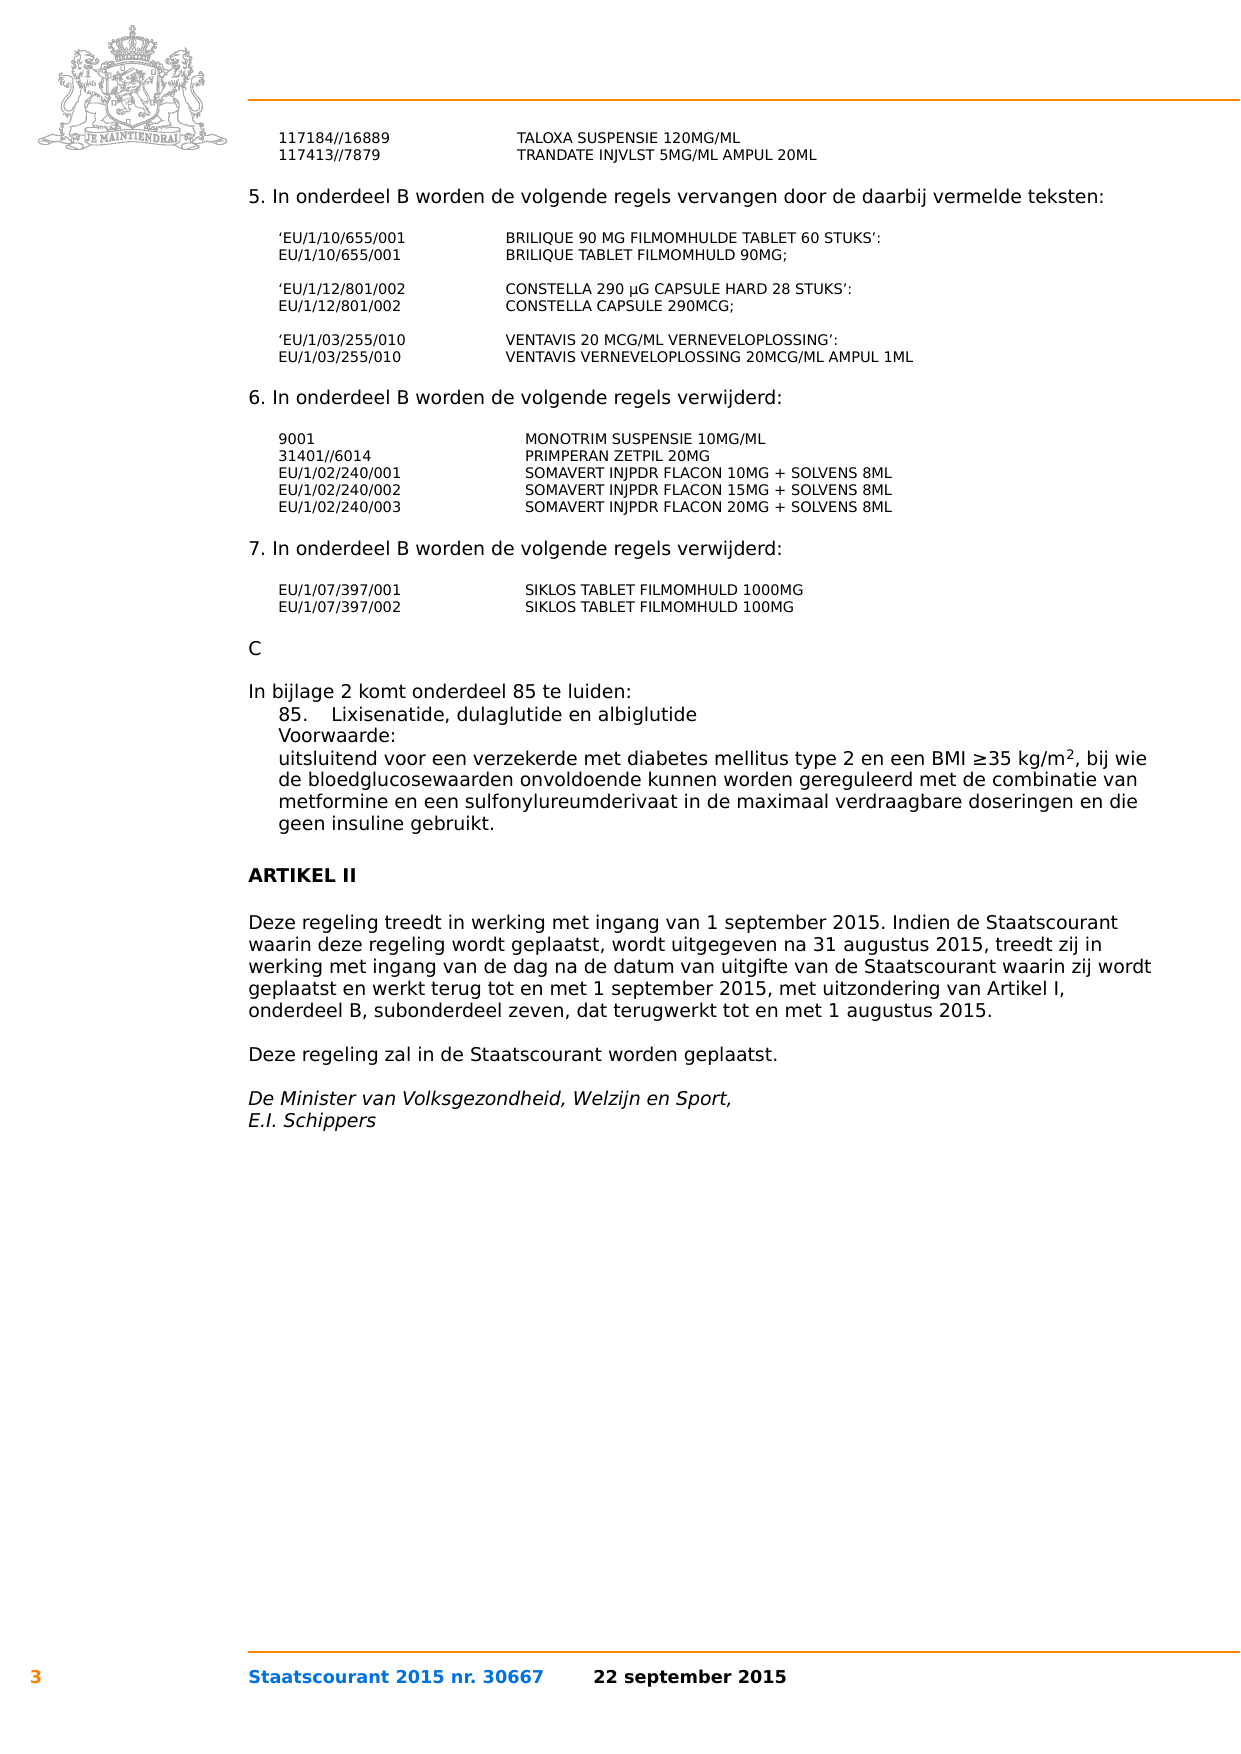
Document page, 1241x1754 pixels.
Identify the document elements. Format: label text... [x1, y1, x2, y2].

text Deze regeling treedt in werking met ingang van 1 september 2015. Indien de Staatscourant waarin deze regeling wordt geplaatst, wordt uitgegeven na 31 augustus 2015, treedt zij in werking met ingang van de dag na de datum van uitgifte van de Staatscourant waarin zij wordt geplaatst en werkt terug tot en met 1 september 2015, met uitzondering van Artikel I, onderdeel B, subonderdeel zeven, dat terugwerkt tot en met 1 augustus 2015. [248, 912, 1163, 1022]
text Voorwaarde: [278, 725, 1163, 747]
table_cell SOMAVERT INJPDR FLACON 20MG + SOLVENS 8ML [519, 499, 1163, 516]
table_cell EU/1/02/240/001 [278, 465, 519, 482]
table_cell EU/1/03/255/010 [278, 349, 499, 365]
table_cell 31401//6014 [278, 448, 519, 465]
table_cell [1070, 281, 1117, 297]
table_cell EU/1/02/240/002 [278, 482, 519, 499]
table_cell SOMAVERT INJPDR FLACON 10MG + SOLVENS 8ML [519, 465, 1163, 482]
table_cell TRANDATE INJVLST 5MG/ML AMPUL 20ML [511, 147, 1163, 164]
table_cell EU/1/07/397/002 [278, 599, 519, 616]
table_header SIKLOS TABLET FILMOMHULD 1000MG [519, 582, 1163, 599]
table_cell [1117, 349, 1163, 365]
table_cell ‘EU/1/12/801/002 [278, 281, 499, 297]
table_header ‘EU/1/10/655/001 [278, 230, 499, 247]
table_cell [1021, 247, 1070, 263]
table_cell BRILIQUE TABLET FILMOMHULD 90MG; [499, 247, 1021, 263]
table_cell [1117, 331, 1163, 348]
table_cell CONSTELLA 290 µG CAPSULE HARD 28 STUKS’: [499, 281, 1021, 297]
text uitsluitend voor een verzekerde met diabetes mellitus type 2 en een BMI ≥35 kg/m2, bij wie de bloedglucosewaarden onvoldoende kunnen worden gereguleerd met de combinatie van metformine en een sulfonylureumderivaat in de maximaal verdraagbare doseringen en die geen insuline gebruikt. [278, 747, 1163, 835]
table_cell EU/1/12/801/002 [278, 298, 499, 314]
table_cell SIKLOS TABLET FILMOMHULD 100MG [519, 599, 1163, 616]
text 5. In onderdeel B worden de volgende regels vervangen door de daarbij vermelde teksten: [248, 186, 1163, 208]
table_cell CONSTELLA CAPSULE 290MCG; [499, 298, 1021, 314]
table_header BRILIQUE 90 MG FILMOMHULDE TABLET 60 STUKS’: [499, 230, 1021, 247]
table_cell [1117, 315, 1163, 331]
table_cell PRIMPERAN ZETPIL 20MG [519, 448, 1163, 465]
text C [248, 638, 1163, 659]
table_header 9001 [278, 431, 519, 448]
table_cell [1070, 315, 1117, 331]
table_cell [1070, 247, 1117, 263]
table_cell [1070, 298, 1117, 314]
table_cell 117413//7879 [278, 147, 511, 164]
text Deze regeling zal in de Staatscourant worden geplaatst. [248, 1044, 1163, 1066]
table_header [1117, 230, 1163, 247]
table_cell [1021, 315, 1070, 331]
table_cell TALOXA SUSPENSIE 120MG/ML [511, 130, 1163, 147]
table_cell [499, 264, 1021, 281]
table_header EU/1/07/397/001 [278, 582, 519, 599]
table_cell [1021, 298, 1070, 314]
table_cell [1021, 264, 1070, 281]
table_cell [1070, 264, 1117, 281]
table_cell VENTAVIS 20 MCG/ML VERNEVELOPLOSSING’: [499, 331, 1021, 348]
table_cell [499, 315, 1021, 331]
text 7. In onderdeel B worden de volgende regels verwijderd: [248, 538, 1163, 560]
table_cell [1021, 331, 1070, 348]
text In bijlage 2 komt onderdeel 85 te luiden: [248, 681, 1163, 703]
table_cell [1117, 281, 1163, 297]
table_cell [1070, 349, 1117, 365]
table_header [1070, 230, 1117, 247]
table_header [1021, 230, 1070, 247]
subtitle ARTIKEL II [248, 865, 1163, 887]
table_header MONOTRIM SUSPENSIE 10MG/ML [519, 431, 1163, 448]
text 85. Lixisenatide, dulaglutide en albiglutide [278, 703, 1163, 725]
table_cell VENTAVIS VERNEVELOPLOSSING 20MCG/ML AMPUL 1ML [499, 349, 1021, 365]
table_cell EU/1/10/655/001 [278, 247, 499, 263]
table_cell [1021, 281, 1070, 297]
table_cell [1021, 349, 1070, 365]
table_cell [1117, 264, 1163, 281]
table_cell SOMAVERT INJPDR FLACON 15MG + SOLVENS 8ML [519, 482, 1163, 499]
text De Minister van Volksgezondheid, Welzijn en Sport, E.I. Schippers [248, 1088, 1163, 1132]
table_cell ‘EU/1/03/255/010 [278, 331, 499, 348]
table_cell [1117, 298, 1163, 314]
table_cell 117184//16889 [278, 130, 511, 147]
table_cell [1070, 331, 1117, 348]
table_cell [278, 315, 499, 331]
table_cell [278, 264, 499, 281]
text 6. In onderdeel B worden de volgende regels verwijderd: [248, 387, 1163, 409]
table_cell EU/1/02/240/003 [278, 499, 519, 516]
table_cell [1117, 247, 1163, 263]
picture [38, 25, 227, 150]
